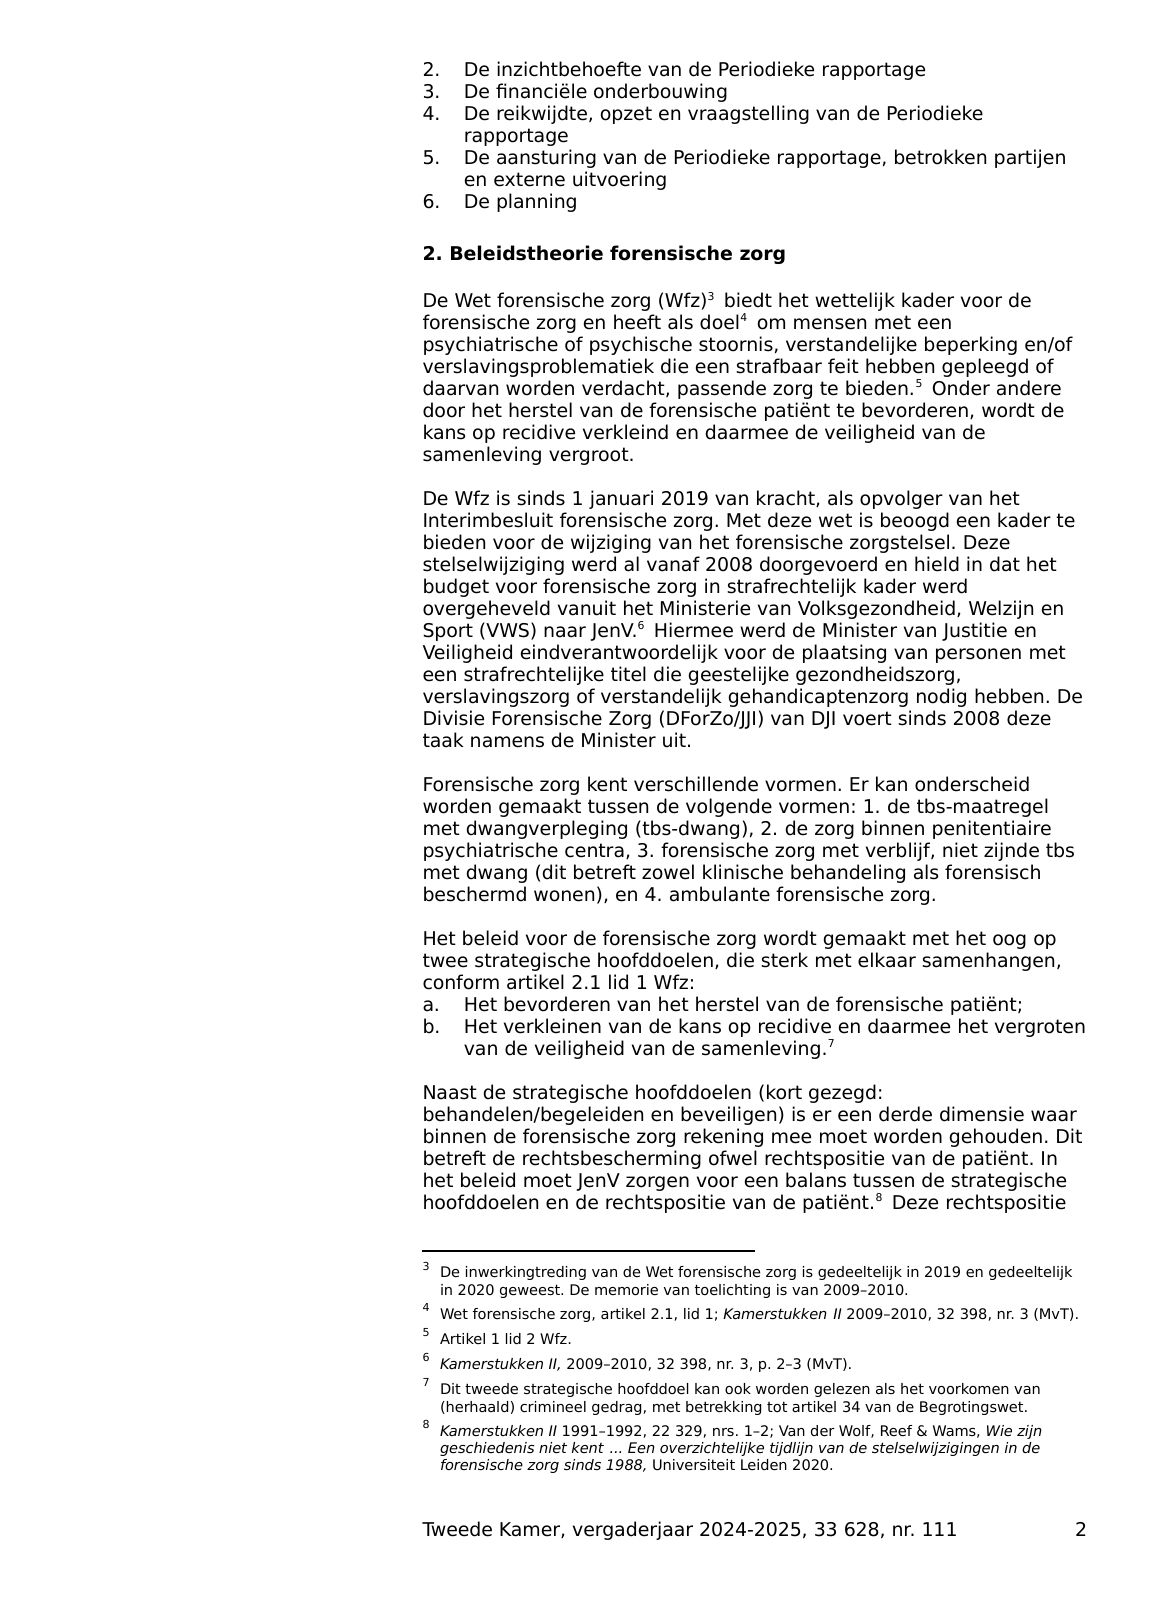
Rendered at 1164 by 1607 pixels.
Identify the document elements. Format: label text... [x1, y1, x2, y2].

text Naast de strategische hoofddoelen (kort gezegd: behandelen/begeleiden en beveiligen) is er een derde dimensie waar binnen de forensische zorg rekening mee moet worden gehouden. Dit betreft de rechtsbescherming ofwel rechtspositie van de patiënt. In het beleid moet JenV zorgen voor een balans tussen de strategische hoofddoelen en de rechtspositie van de patiënt. Deze rechtspositie [422, 1082, 1087, 1214]
text 2. De inzichtbehoefte van de Periodieke rapportage [422, 59, 1087, 81]
text De Wet forensische zorg (Wfz) biedt het wettelijk kader voor de forensische zorg en heeft als doel om mensen met een psychiatrische of psychische stoornis, verstandelijke beperking en/of verslavingsproblematiek die een strafbaar feit hebben gepleegd of daarvan worden verdacht, passende zorg te bieden. Onder andere door het herstel van de forensische patiënt te bevorderen, wordt de kans op recidive verkleind en daarmee de veiligheid van de samenleving vergroot. [422, 290, 1087, 466]
text 4. De reikwijdte, opzet en vraagstelling van de Periodieke rapportage [422, 103, 1087, 147]
text De Wfz is sinds 1 januari 2019 van kracht, als opvolger van het Interimbesluit forensische zorg. Met deze wet is beoogd een kader te bieden voor de wijziging van het forensische zorgstelsel. Deze stelselwijziging werd al vanaf 2008 doorgevoerd en hield in dat het budget voor forensische zorg in strafrechtelijk kader werd overgeheveld vanuit het Ministerie van Volksgezondheid, Welzijn en Sport (VWS) naar JenV. Hiermee werd de Minister van Justitie en Veiligheid eindverantwoordelijk voor de plaatsing van personen met een strafrechtelijke titel die geestelijke gezondheidszorg, verslavingszorg of verstandelijk gehandicaptenzorg nodig hebben. De Divisie Forensische Zorg (DForZo/JJI) van DJI voert sinds 2008 deze taak namens de Minister uit. [422, 488, 1087, 752]
text 5. De aansturing van de Periodieke rapportage, betrokken partijen en externe uitvoering [422, 147, 1087, 191]
text Het beleid voor de forensische zorg wordt gemaakt met het oog op twee strategische hoofddoelen, die sterk met elkaar samenhangen, conform artikel 2.1 lid 1 Wfz: [422, 928, 1087, 994]
text b. Het verkleinen van de kans op recidive en daarmee het vergroten van de veiligheid van de samenleving. [422, 1016, 1087, 1060]
text a. Het bevorderen van het herstel van de forensische patiënt; [422, 994, 1087, 1016]
text 6. De planning [422, 191, 1087, 213]
text Kamerstukken II 1991–1992, 22 329, nrs. 1–2; Van der Wolf, Reef & Wams, Wie zijn geschiedenis niet kent ... Een overzichtelijke tijdlijn van de stelselwijzigingen in de forensische zorg sinds 1988, Universiteit Leiden 2020. [422, 1418, 1087, 1474]
subtitle 2. Beleidstheorie forensische zorg [422, 243, 1087, 265]
text De inwerkingtreding van de Wet forensische zorg is gedeeltelijk in 2019 en gedeeltelijk in 2020 geweest. De memorie van toelichting is van 2009–2010. [422, 1260, 1087, 1299]
text Kamerstukken II, 2009–2010, 32 398, nr. 3, p. 2–3 (MvT). [422, 1352, 1087, 1374]
text 3. De financiële onderbouwing [422, 81, 1087, 103]
text Dit tweede strategische hoofddoel kan ook worden gelezen als het voorkomen van (herhaald) crimineel gedrag, met betrekking tot artikel 34 van de Begrotingswet. [422, 1377, 1087, 1416]
text Artikel 1 lid 2 Wfz. [422, 1327, 1087, 1349]
text Wet forensische zorg, artikel 2.1, lid 1; Kamerstukken II 2009–2010, 32 398, nr. 3 (MvT). [422, 1302, 1087, 1324]
text Forensische zorg kent verschillende vormen. Er kan onderscheid worden gemaakt tussen de volgende vormen: 1. de tbs-maatregel met dwangverpleging (tbs-dwang), 2. de zorg binnen penitentiaire psychiatrische centra, 3. forensische zorg met verblijf, niet zijnde tbs met dwang (dit betreft zowel klinische behandeling als forensisch beschermd wonen), en 4. ambulante forensische zorg. [422, 774, 1087, 906]
